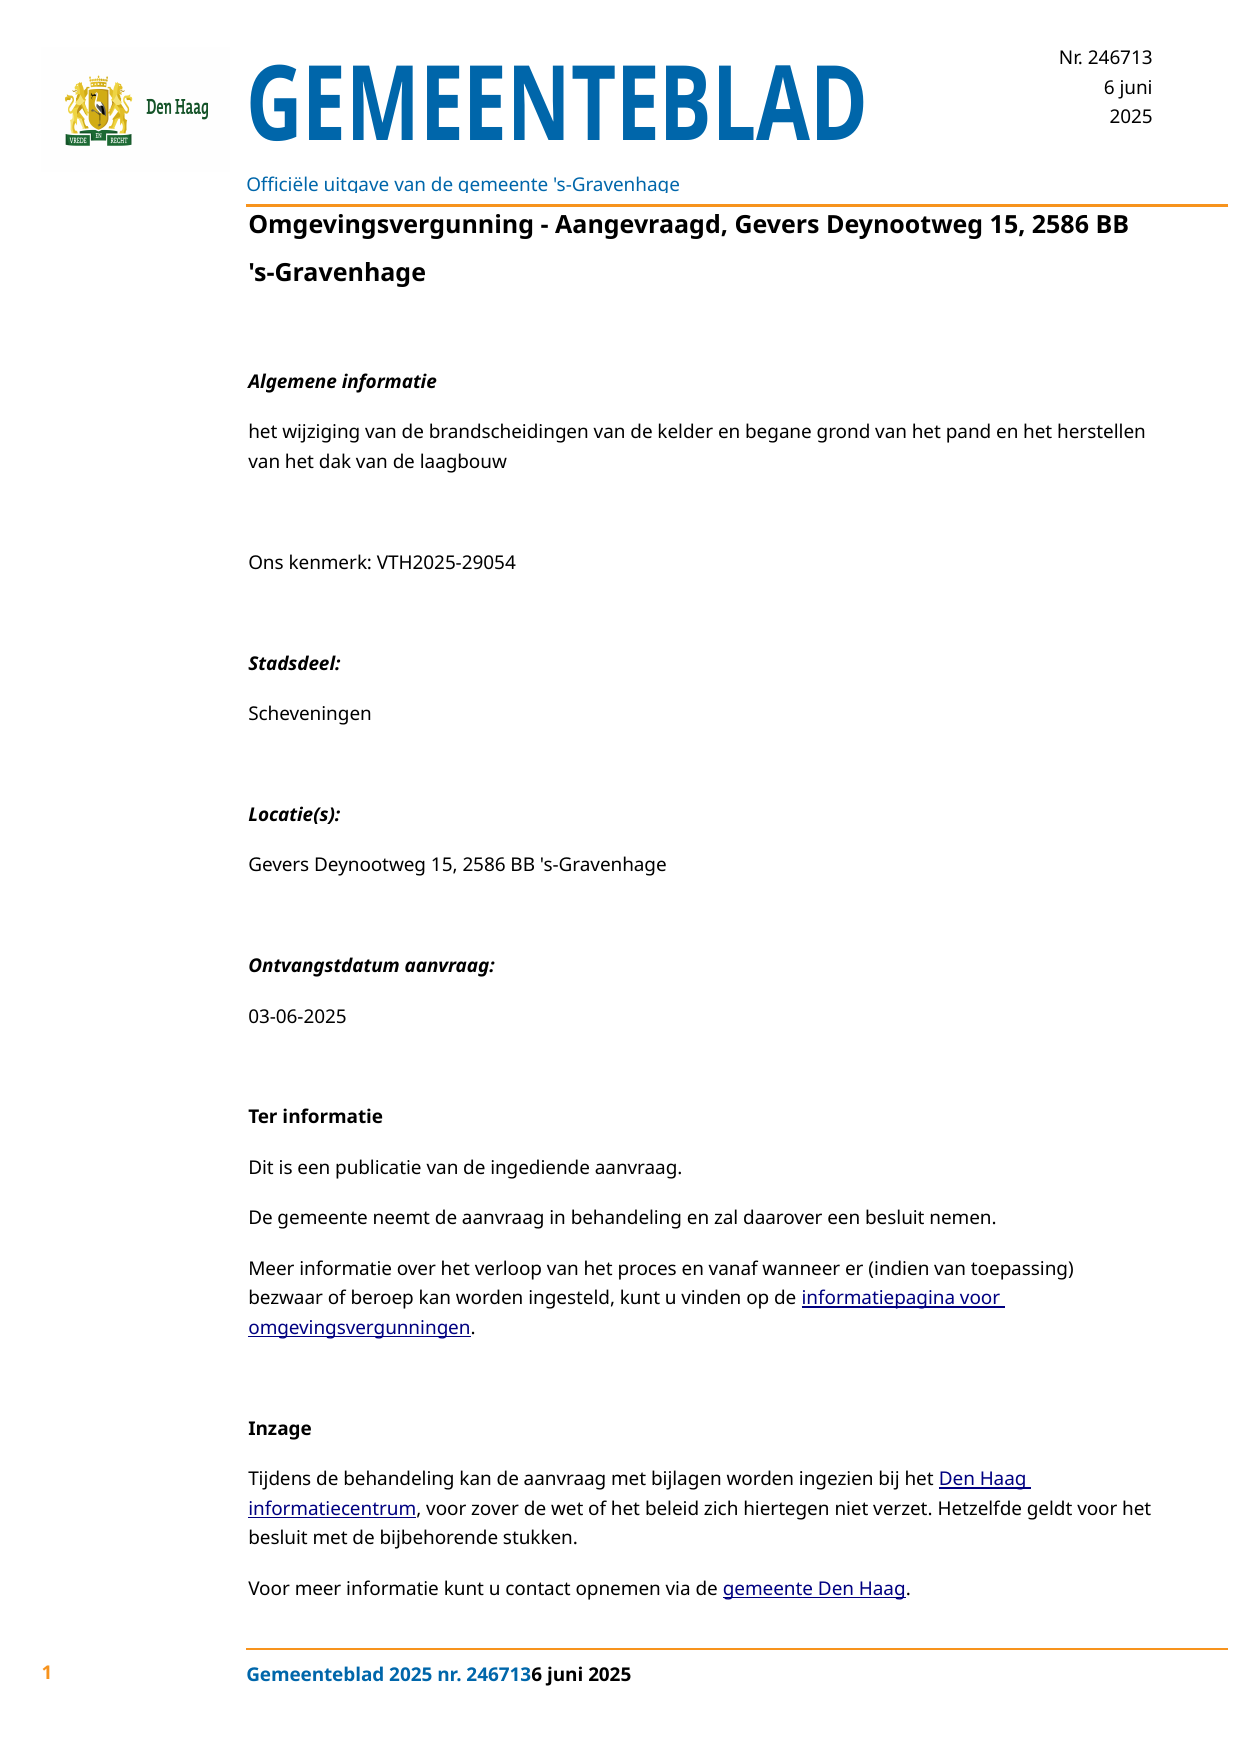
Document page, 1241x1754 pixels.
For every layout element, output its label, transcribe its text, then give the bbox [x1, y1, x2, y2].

text Locatie(s): [248, 801, 1152, 827]
text Ter informatie [248, 1104, 1152, 1129]
picture [41, 47, 231, 172]
text De gemeente neemt de aanvraag in behandeling en zal daarover een besluit nemen. [248, 1204, 1152, 1230]
text Scheveningen [248, 700, 1152, 726]
text Tijdens de behandeling kan de aanvraag met bijlagen worden ingezien bij het Den Haag informatiecentrum, voor zover de wet of het beleid zich hiertegen niet verzet. Hetzelfde geldt voor het besluit met de bijbehorende stukken. [248, 1465, 1152, 1550]
text Inzage [248, 1415, 1152, 1441]
text Algemene informatie [248, 368, 1152, 394]
text Meer informatie over het verloop van het proces en vanaf wanneer er (indien van toepassing) bezwaar of beroep kan worden ingesteld, kunt u vinden op de informatiepagina voor omgevingsvergunningen. [248, 1255, 1152, 1340]
text het wijziging van de brandscheidingen van de kelder en begane grond van het pand en het herstellen van het dak van de laagbouw [248, 419, 1152, 474]
text Voor meer informatie kunt u contact opnemen via de gemeente Den Haag. [248, 1575, 1152, 1601]
text Ons kenmerk: VTH2025-29054 [248, 549, 1152, 575]
text Dit is een publicatie van de ingediende aanvraag. [248, 1154, 1152, 1180]
text Gevers Deynootweg 15, 2586 BB 's-Gravenhage [248, 852, 1152, 877]
text Omgevingsvergunning - Aangevraagd, Gevers Deynootweg 15, 2586 BB 's-Gravenhage [248, 207, 1152, 288]
text Stadsdeel: [248, 650, 1152, 676]
text 03-06-2025 [248, 1003, 1152, 1029]
text Ontvangstdatum aanvraag: [248, 952, 1152, 978]
